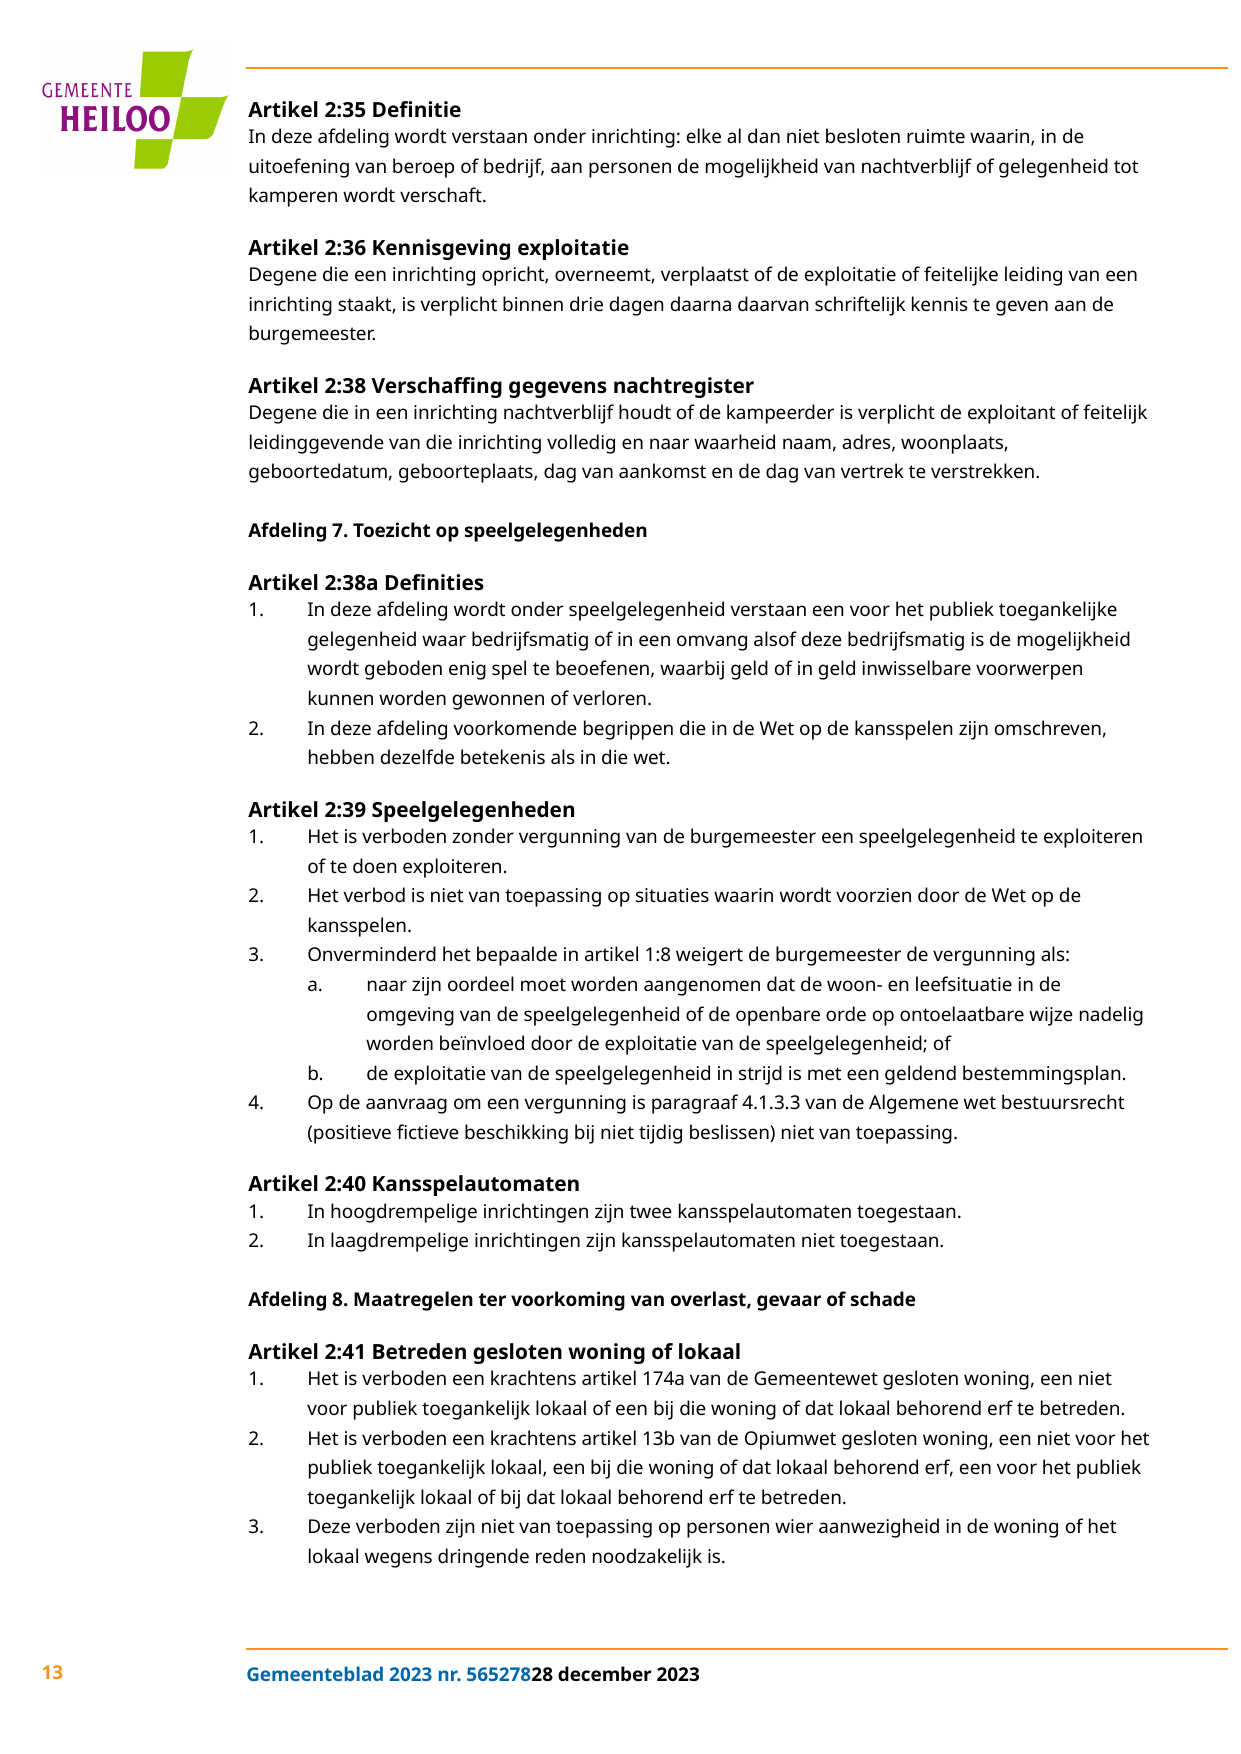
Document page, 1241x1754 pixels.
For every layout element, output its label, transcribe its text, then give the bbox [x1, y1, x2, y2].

text Degene die een inrichting opricht, overneemt, verplaatst of de exploitatie of feitelijke leiding van een inrichting staakt, is verplicht binnen drie dagen daarna daarvan schriftelijk kennis te geven aan de burgemeester. [248, 261, 1152, 346]
list naar zijn oordeel moet worden aangenomen dat de woon- en leefsituatie in de omgeving van de speelgelegenheid of de openbare orde op ontoelaatbare wijze nadelig worden beïnvloed door de exploitatie van de speelgelegenheid; of [307, 971, 1152, 1056]
picture [41, 47, 231, 172]
text In deze afdeling wordt verstaan onder inrichting: elke al dan niet besloten ruimte waarin, in de uitoefening van beroep of bedrijf, aan personen de mogelijkheid van nachtverblijf of gelegenheid tot kamperen wordt verschaft. [248, 123, 1152, 208]
text Artikel 2:36 Kennisgeving exploitatie [248, 233, 1152, 261]
text Artikel 2:39 Speelgelegenheden [248, 795, 1152, 823]
text Degene die in een inrichting nachtverblijf houdt of de kampeerder is verplicht de exploitant of feitelijk leidinggevende van die inrichting volledig en naar waarheid naam, adres, woonplaats, geboortedatum, geboorteplaats, dag van aankomst en de dag van vertrek te verstrekken. [248, 399, 1152, 484]
text Artikel 2:40 Kansspelautomaten [248, 1169, 1152, 1198]
text Artikel 2:38 Verschaffing gegevens nachtregister [248, 371, 1152, 399]
list Onverminderd het bepaalde in artikel 1:8 weigert de burgemeester de vergunning als: [248, 942, 1152, 967]
list Het is verboden zonder vergunning van de burgemeester een speelgelegenheid te exploiteren of te doen exploiteren. [248, 823, 1152, 878]
text Artikel 2:41 Betreden gesloten woning of lokaal [248, 1337, 1152, 1366]
list Op de aanvraag om een vergunning is paragraaf 4.1.3.3 van de Algemene wet bestuursrecht (positieve fictieve beschikking bij niet tijdig beslissen) niet van toepassing. [248, 1089, 1152, 1145]
text Artikel 2:38a Definities [248, 568, 1152, 596]
text Afdeling 8. Maatregelen ter voorkoming van overlast, gevaar of schade [248, 1287, 1152, 1312]
list Het verbod is niet van toepassing op situaties waarin wordt voorzien door de Wet op de kansspelen. [248, 882, 1152, 938]
list In deze afdeling wordt onder speelgelegenheid verstaan een voor het publiek toegankelijke gelegenheid waar bedrijfsmatig of in een omvang alsof deze bedrijfsmatig is de mogelijkheid wordt geboden enig spel te beoefenen, waarbij geld of in geld inwisselbare voorwerpen kunnen worden gewonnen of verloren. [248, 596, 1152, 711]
list de exploitatie van de speelgelegenheid in strijd is met een geldend bestemmingsplan. [307, 1060, 1152, 1086]
list In deze afdeling voorkomende begrippen die in de Wet op de kansspelen zijn omschreven, hebben dezelfde betekenis als in die wet. [248, 715, 1152, 770]
list Deze verboden zijn niet van toepassing op personen wier aanwezigheid in de woning of het lokaal wegens dringende reden noodzakelijk is. [248, 1513, 1152, 1569]
list In laagdrempelige inrichtingen zijn kansspelautomaten niet toegestaan. [248, 1227, 1152, 1253]
list Het is verboden een krachtens artikel 174a van de Gemeentewet gesloten woning, een niet voor publiek toegankelijk lokaal of een bij die woning of dat lokaal behorend erf te betreden. [248, 1366, 1152, 1421]
list In hoogdrempelige inrichtingen zijn twee kansspelautomaten toegestaan. [248, 1198, 1152, 1224]
list Het is verboden een krachtens artikel 13b van de Opiumwet gesloten woning, een niet voor het publiek toegankelijk lokaal, een bij die woning of dat lokaal behorend erf, een voor het publiek toegankelijk lokaal of bij dat lokaal behorend erf te betreden. [248, 1425, 1152, 1509]
text Artikel 2:35 Definitie [248, 95, 1152, 123]
text Afdeling 7. Toezicht op speelgelegenheden [248, 518, 1152, 543]
